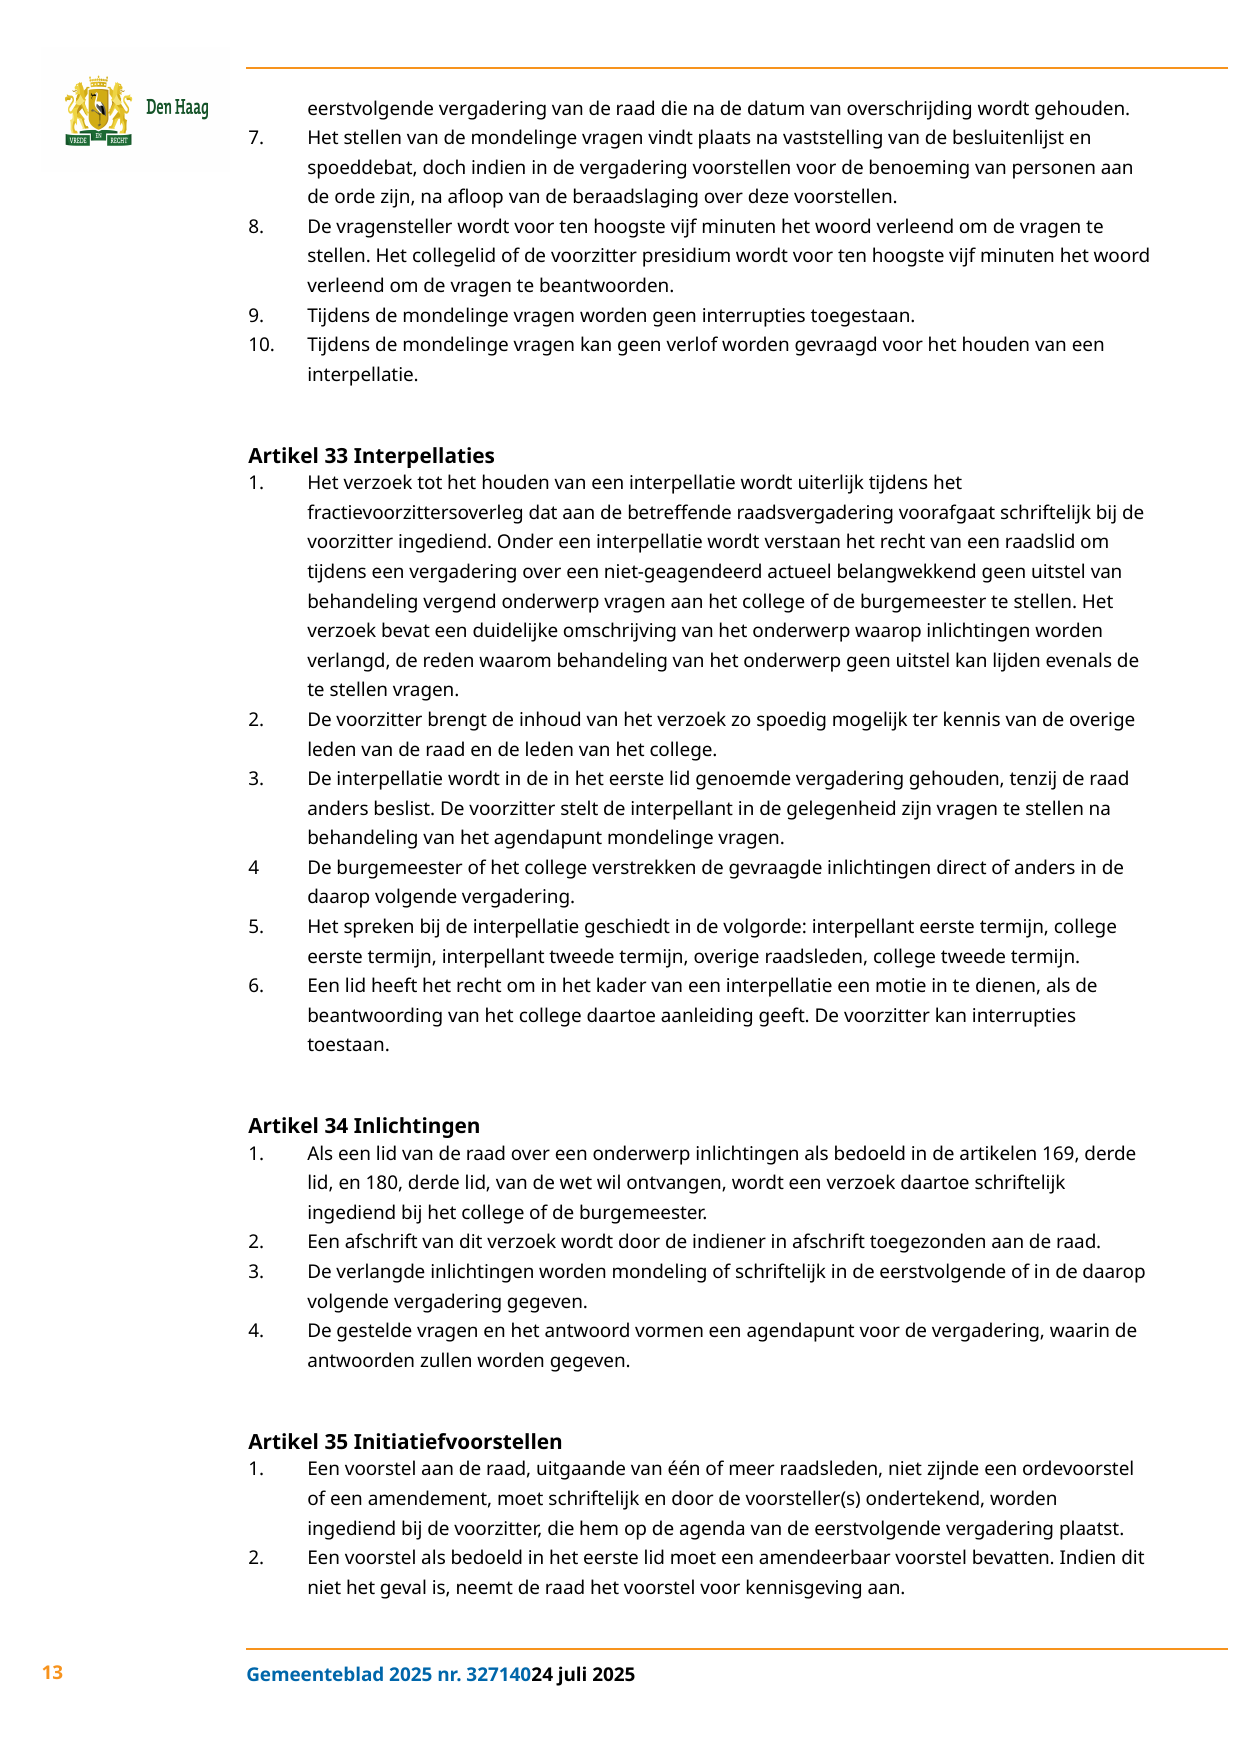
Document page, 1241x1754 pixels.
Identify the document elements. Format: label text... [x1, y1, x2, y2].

list Tijdens de mondelinge vragen worden geen interrupties toegestaan. [248, 302, 1152, 328]
picture [41, 47, 231, 172]
list eerstvolgende vergadering van de raad die na de datum van overschrijding wordt gehouden. [248, 95, 1152, 121]
list De burgemeester of het college verstrekken de gevraagde inlichtingen direct of anders in de daarop volgende vergadering. [248, 854, 1152, 909]
list Als een lid van de raad over een onderwerp inlichtingen als bedoeld in de artikelen 169, derde lid, en 180, derde lid, van de wet wil ontvangen, wordt een verzoek daartoe schriftelijk ingediend bij het college of de burgemeester. [248, 1140, 1152, 1225]
text Artikel 34 Inlichtingen [248, 1112, 1152, 1140]
list Een voorstel aan de raad, uitgaande van één of meer raadsleden, niet zijnde een ordevoorstel of een amendement, moet schriftelijk en door de voorsteller(s) ondertekend, worden ingediend bij de voorzitter, die hem op de agenda van de eerstvolgende vergadering plaatst. [248, 1456, 1152, 1540]
list Tijdens de mondelinge vragen kan geen verlof worden gevraagd voor het houden van een interpellatie. [248, 331, 1152, 387]
list Het spreken bij de interpellatie geschiedt in de volgorde: interpellant eerste termijn, college eerste termijn, interpellant tweede termijn, overige raadsleden, college tweede termijn. [248, 913, 1152, 968]
text Artikel 33 Interpellaties [248, 441, 1152, 469]
list De interpellatie wordt in de in het eerste lid genoemde vergadering gehouden, tenzij de raad anders beslist. De voorzitter stelt de interpellant in de gelegenheid zijn vragen te stellen na behandeling van het agendapunt mondelinge vragen. [248, 765, 1152, 850]
list Het stellen van de mondelinge vragen vindt plaats na vaststelling van de besluitenlijst en spoeddebat, doch indien in de vergadering voorstellen voor de benoeming van personen aan de orde zijn, na afloop van de beraadslaging over deze voorstellen. [248, 124, 1152, 209]
list Een lid heeft het recht om in het kader van een interpellatie een motie in te dienen, als de beantwoording van het college daartoe aanleiding geeft. De voorzitter kan interrupties toestaan. [248, 972, 1152, 1057]
list Een voorstel als bedoeld in het eerste lid moet een amendeerbaar voorstel bevatten. Indien dit niet het geval is, neemt de raad het voorstel voor kennisgeving aan. [248, 1544, 1152, 1599]
list De voorzitter brengt de inhoud van het verzoek zo spoedig mogelijk ter kennis van de overige leden van de raad en de leden van het college. [248, 706, 1152, 761]
list Het verzoek tot het houden van een interpellatie wordt uiterlijk tijdens het fractievoorzittersoverleg dat aan de betreffende raadsvergadering voorafgaat schriftelijk bij de voorzitter ingediend. Onder een interpellatie wordt verstaan het recht van een raadslid om tijdens een vergadering over een niet-geagendeerd actueel belangwekkend geen uitstel van behandeling vergend onderwerp vragen aan het college of de burgemeester te stellen. Het verzoek bevat een duidelijke omschrijving van het onderwerp waarop inlichtingen worden verlangd, de reden waarom behandeling van het onderwerp geen uitstel kan lijden evenals de te stellen vragen. [248, 469, 1152, 702]
list De vragensteller wordt voor ten hoogste vijf minuten het woord verleend om de vragen te stellen. Het collegelid of de voorzitter presidium wordt voor ten hoogste vijf minuten het woord verleend om de vragen te beantwoorden. [248, 213, 1152, 298]
list De gestelde vragen en het antwoord vormen een agendapunt voor de vergadering, waarin de antwoorden zullen worden gegeven. [248, 1317, 1152, 1373]
list Een afschrift van dit verzoek wordt door de indiener in afschrift toegezonden aan de raad. [248, 1229, 1152, 1254]
text Artikel 35 Initiatiefvoorstellen [248, 1427, 1152, 1456]
list De verlangde inlichtingen worden mondeling of schriftelijk in de eerstvolgende of in de daarop volgende vergadering gegeven. [248, 1258, 1152, 1314]
